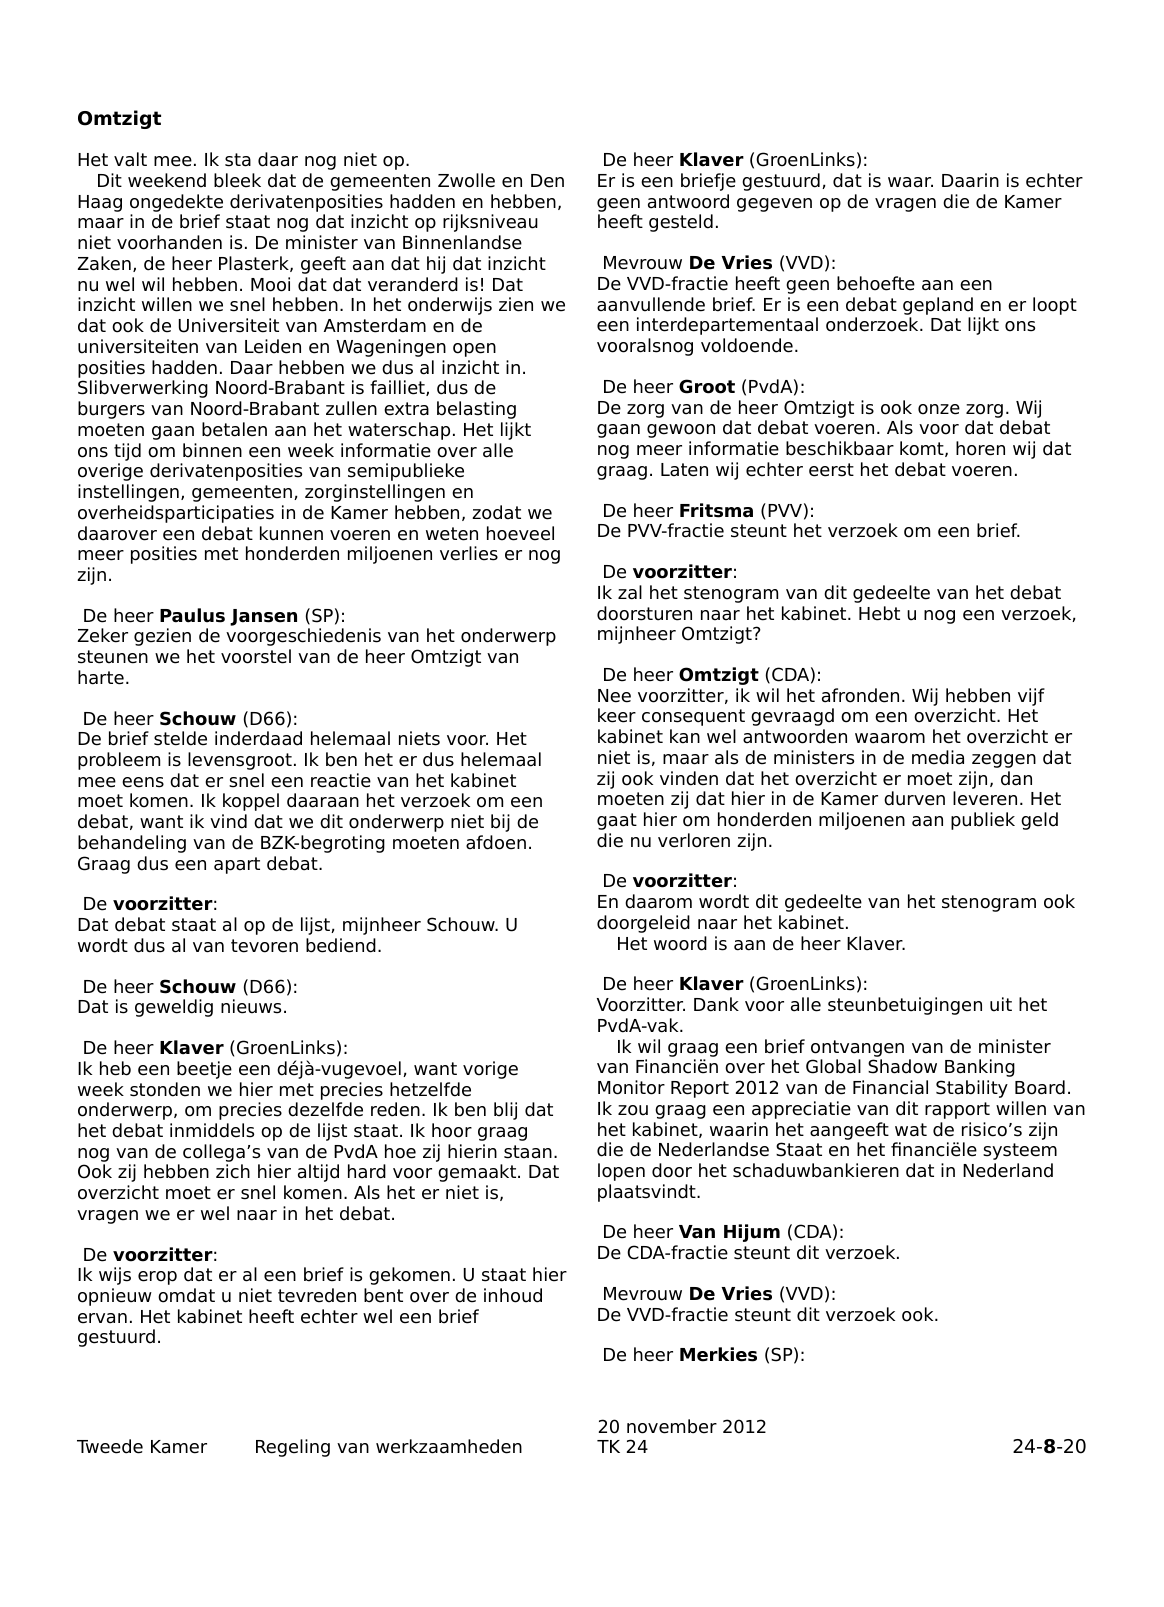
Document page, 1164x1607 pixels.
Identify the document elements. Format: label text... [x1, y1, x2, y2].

text De heer Klaver (GroenLinks): [77, 1038, 567, 1059]
text De CDA-fractie steunt dit verzoek. [596, 1243, 1087, 1264]
text Dat is geweldig nieuws. [77, 997, 567, 1018]
text De voorzitter: [596, 562, 1087, 583]
text De zorg van de heer Omtzigt is ook onze zorg. Wij gaan gewoon dat debat voeren. Als voor dat debat nog meer informatie beschikbaar komt, horen wij dat graag. Laten wij echter eerst het debat voeren. [596, 397, 1087, 480]
text Het valt mee. Ik sta daar nog niet op. [77, 150, 567, 171]
text Dat debat staat al op de lijst, mijnheer Schouw. U wordt dus al van tevoren bediend. [77, 915, 567, 956]
text Zeker gezien de voorgeschiedenis van het onderwerp steunen we het voorstel van de heer Omtzigt van harte. [77, 626, 567, 688]
text De heer Schouw (D66): [77, 976, 567, 997]
text De heer Groot (PvdA): [596, 377, 1087, 397]
text Voorzitter. Dank voor alle steunbetuigingen uit het PvdA-vak. [596, 995, 1087, 1036]
text De VVD-fractie heeft geen behoefte aan een aanvullende brief. Er is een debat gepland en er loopt een interdepartementaal onderzoek. Dat lijkt ons vooralsnog voldoende. [596, 274, 1087, 357]
text Ik wijs erop dat er al een brief is gekomen. U staat hier opnieuw omdat u niet tevreden bent over de inhoud ervan. Het kabinet heeft echter wel een brief gestuurd. [77, 1265, 567, 1348]
text Nee voorzitter, ik wil het afronden. Wij hebben vijf keer consequent gevraagd om een overzicht. Het kabinet kan wel antwoorden waarom het overzicht er niet is, maar als de ministers in de media zeggen dat zij ook vinden dat het overzicht er moet zijn, dan moeten zij dat hier in de Kamer durven leveren. Het gaat hier om honderden miljoenen aan publiek geld die nu verloren zijn. [596, 686, 1087, 851]
text De voorzitter: [596, 871, 1087, 892]
text Het woord is aan de heer Klaver. [596, 933, 1087, 954]
text De heer Schouw (D66): [77, 708, 567, 729]
text De heer Klaver (GroenLinks): [596, 150, 1087, 171]
text De heer Merkies (SP): [596, 1345, 1087, 1366]
text De voorzitter: [77, 894, 567, 915]
text En daarom wordt dit gedeelte van het stenogram ook doorgeleid naar het kabinet. [596, 892, 1087, 933]
text De heer Klaver (GroenLinks): [596, 974, 1087, 995]
text De voorzitter: [77, 1244, 567, 1265]
text De heer Van Hijum (CDA): [596, 1222, 1087, 1243]
text De PVV-fractie steunt het verzoek om een brief. [596, 521, 1087, 542]
text De heer Fritsma (PVV): [596, 500, 1087, 521]
text Ik zal het stenogram van dit gedeelte van het debat doorsturen naar het kabinet. Hebt u nog een verzoek, mijnheer Omtzigt? [596, 583, 1087, 645]
text Mevrouw De Vries (VVD): [596, 1284, 1087, 1304]
text Ik heb een beetje een déjà-vugevoel, want vorige week stonden we hier met precies hetzelfde onderwerp, om precies dezelfde reden. Ik ben blij dat het debat inmiddels op de lijst staat. Ik hoor graag nog van de collega’s van de PvdA hoe zij hierin staan. Ook zij hebben zich hier altijd hard voor gemaakt. Dat overzicht moet er snel komen. Als het er niet is, vragen we er wel naar in het debat. [77, 1059, 567, 1224]
text De VVD-fractie steunt dit verzoek ook. [596, 1304, 1087, 1325]
text Dit weekend bleek dat de gemeenten Zwolle en Den Haag ongedekte derivatenposities hadden en hebben, maar in de brief staat nog dat inzicht op rijksniveau niet voorhanden is. De minister van Binnenlandse Zaken, de heer Plasterk, geeft aan dat hij dat inzicht nu wel wil hebben. Mooi dat dat veranderd is! Dat inzicht willen we snel hebben. In het onderwijs zien we dat ook de Universiteit van Amsterdam en de universiteiten van Leiden en Wageningen open posities hadden. Daar hebben we dus al inzicht in. Slibverwerking Noord-Brabant is failliet, dus de burgers van Noord-Brabant zullen extra belasting moeten gaan betalen aan het waterschap. Het lijkt ons tijd om binnen een week informatie over alle overige derivatenposities van semipublieke instellingen, gemeenten, zorginstellingen en overheidsparticipaties in de Kamer hebben, zodat we daarover een debat kunnen voeren en weten hoeveel meer posities met honderden miljoenen verlies er nog zijn. [77, 171, 567, 586]
text De heer Omtzigt (CDA): [596, 665, 1087, 686]
text Ik wil graag een brief ontvangen van de minister van Financiën over het Global Shadow Banking Monitor Report 2012 van de Financial Stability Board. Ik zou graag een appreciatie van dit rapport willen van het kabinet, waarin het aangeeft wat de risico’s zijn die de Nederlandse Staat en het financiële systeem lopen door het schaduwbankieren dat in Nederland plaatsvindt. [596, 1036, 1087, 1202]
text Er is een briefje gestuurd, dat is waar. Daarin is echter geen antwoord gegeven op de vragen die de Kamer heeft gesteld. [596, 171, 1087, 233]
text Mevrouw De Vries (VVD): [596, 253, 1087, 274]
text De heer Paulus Jansen (SP): [77, 606, 567, 626]
text De brief stelde inderdaad helemaal niets voor. Het probleem is levensgroot. Ik ben het er dus helemaal mee eens dat er snel een reactie van het kabinet moet komen. Ik koppel daaraan het verzoek om een debat, want ik vind dat we dit onderwerp niet bij de behandeling van de BZK-begroting moeten afdoen. Graag dus een apart debat. [77, 729, 567, 874]
